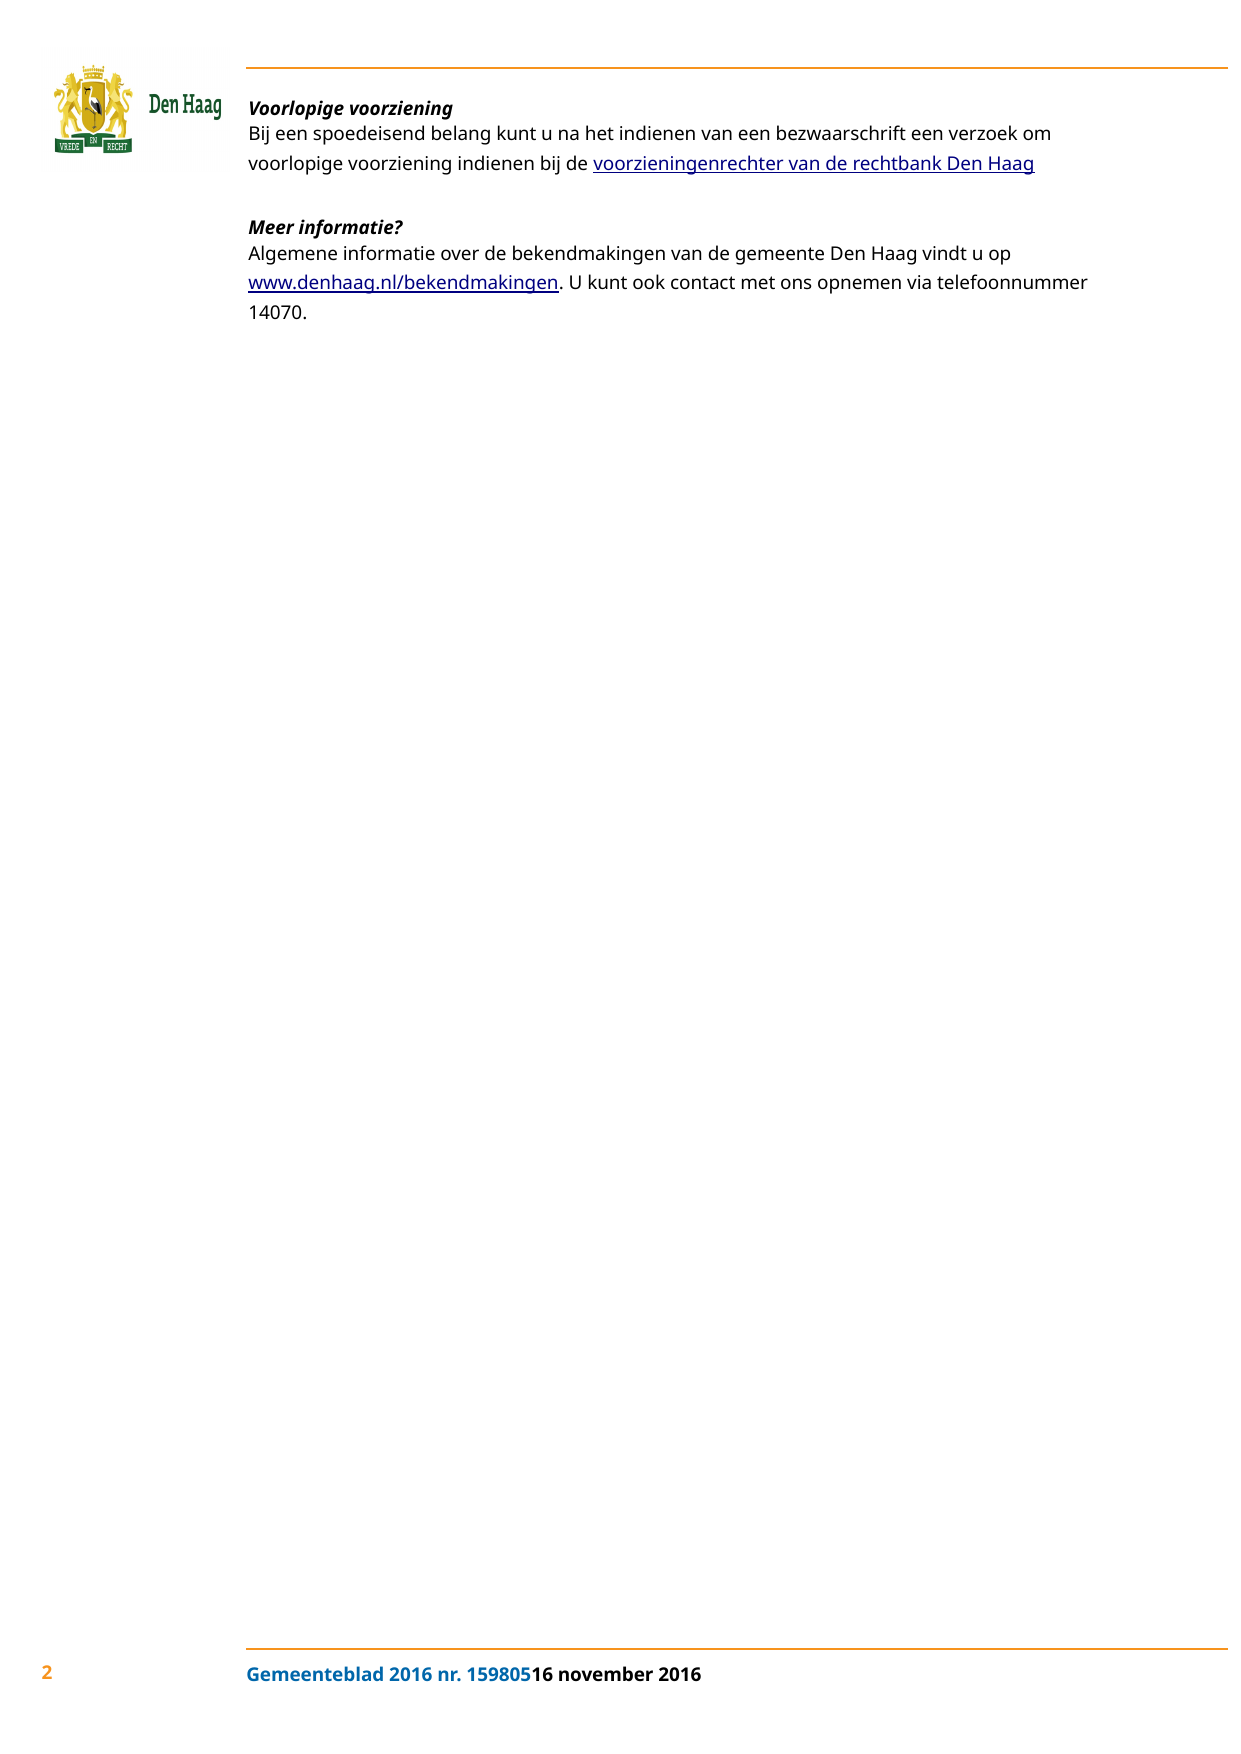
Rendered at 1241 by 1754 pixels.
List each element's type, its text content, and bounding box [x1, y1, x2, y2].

text Voorlopige voorziening [248, 95, 1152, 121]
text Bij een spoedeisend belang kunt u na het indienen van een bezwaarschrift een verzoek om voorlopige voorziening indienen bij de voorzieningenrechter van de rechtbank Den Haag [248, 121, 1152, 176]
text Meer informatie? [248, 214, 1152, 240]
picture [41, 47, 231, 172]
text Algemene informatie over de bekendmakingen van de gemeente Den Haag vindt u op www.denhaag.nl/bekendmakingen. U kunt ook contact met ons opnemen via telefoonnummer 14070. [248, 240, 1152, 325]
